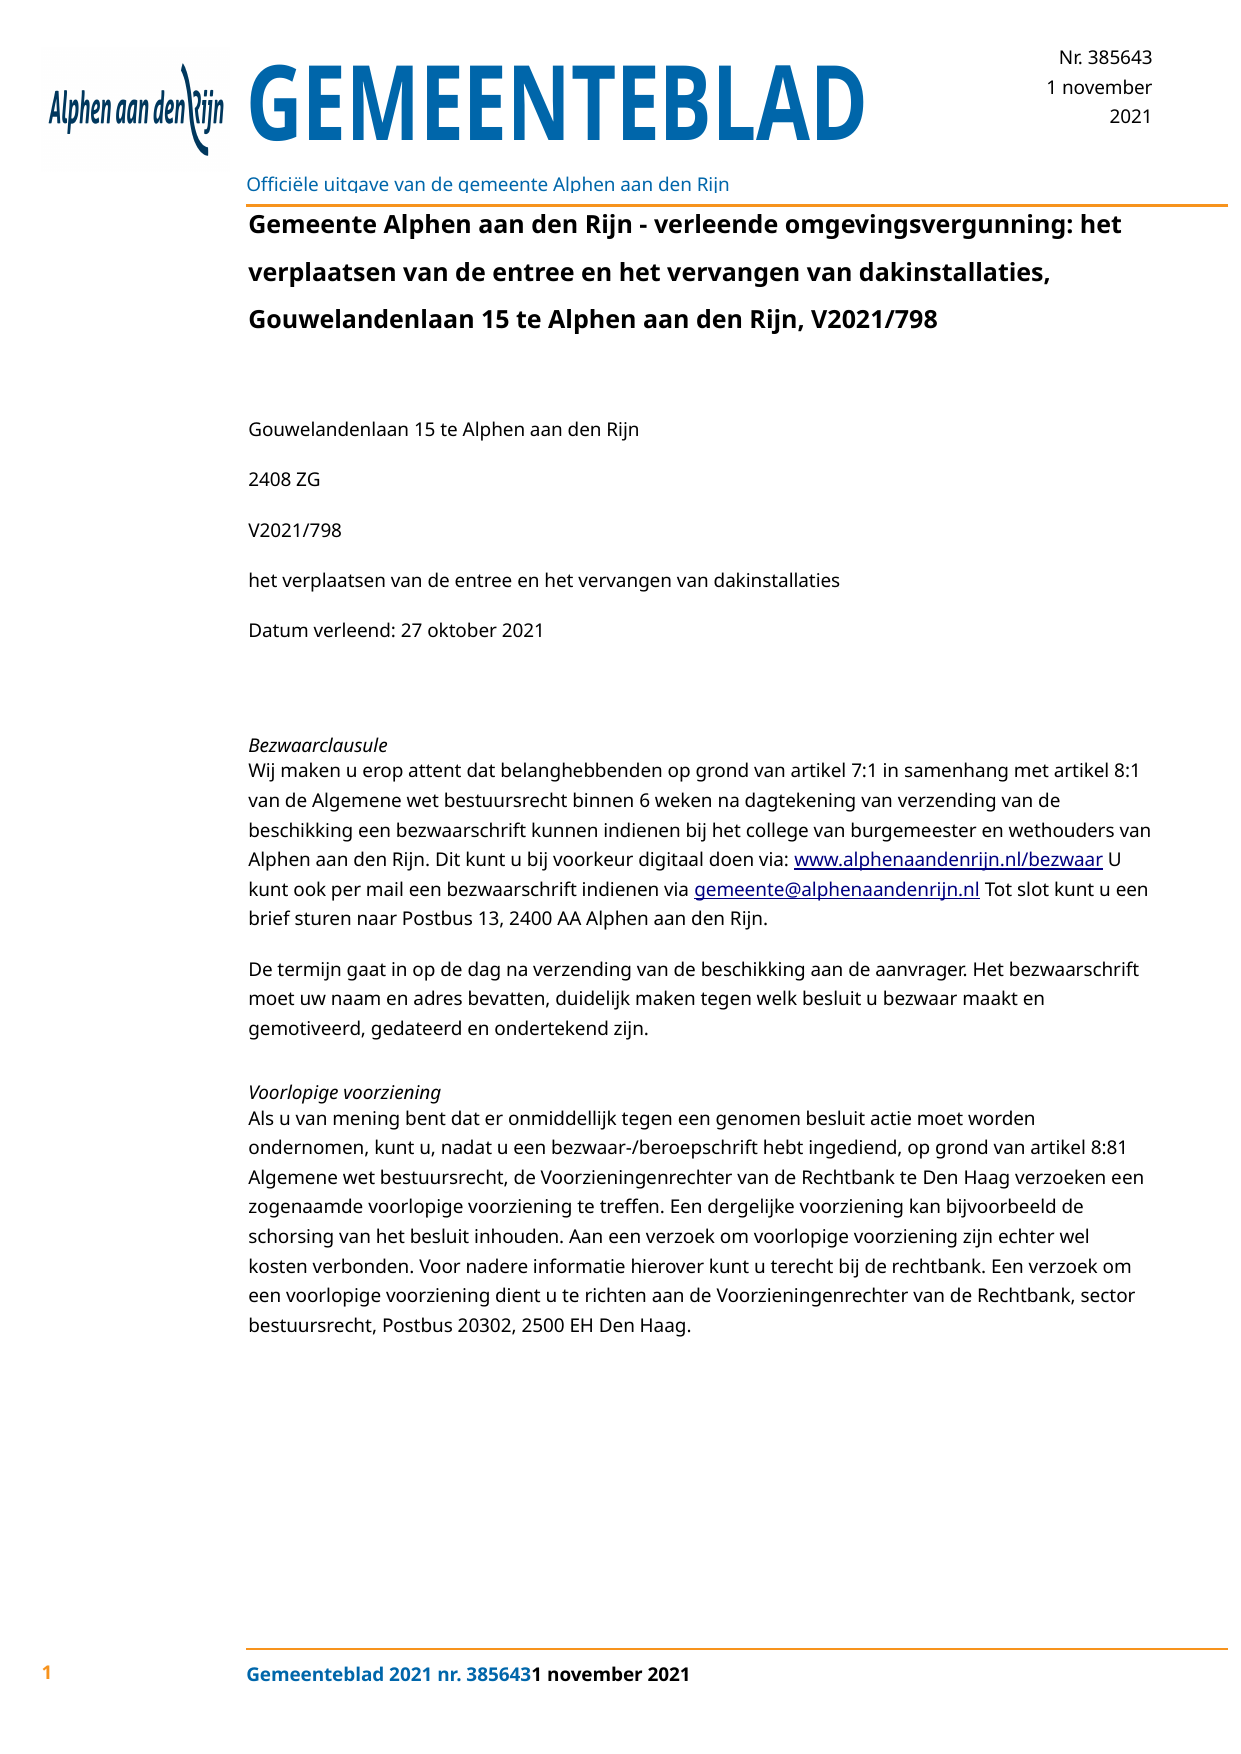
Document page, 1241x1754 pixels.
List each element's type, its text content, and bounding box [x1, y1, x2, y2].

text Gemeente Alphen aan den Rijn - verleende omgevingsvergunning: het verplaatsen van de entree en het vervangen van dakinstallaties, Gouwelandenlaan 15 te Alphen aan den Rijn, V2021/798 [248, 207, 1152, 336]
text Datum verleend: 27 oktober 2021 [248, 618, 1152, 643]
picture [41, 47, 231, 172]
text De termijn gaat in op de dag na verzending van de beschikking aan de aanvrager. Het bezwaarschrift moet uw naam en adres bevatten, duidelijk maken tegen welk besluit u bezwaar maakt en gemotiveerd, gedateerd en ondertekend zijn. [248, 956, 1152, 1041]
text Voorlopige voorziening [248, 1079, 1152, 1105]
text Wij maken u erop attent dat belanghebbenden op grond van artikel 7:1 in samenhang met artikel 8:1 van de Algemene wet bestuursrecht binnen 6 weken na dagtekening van verzending van de beschikking een bezwaarschrift kunnen indienen bij het college van burgemeester en wethouders van Alphen aan den Rijn. Dit kunt u bij voorkeur digitaal doen via: www.alphenaandenrijn.nl/bezwaar U kunt ook per mail een bezwaarschrift indienen via gemeente@alphenaandenrijn.nl Tot slot kunt u een brief sturen naar Postbus 13, 2400 AA Alphen aan den Rijn. [248, 758, 1152, 931]
text Gouwelandenlaan 15 te Alphen aan den Rijn [248, 416, 1152, 442]
text 2408 ZG [248, 466, 1152, 492]
text Als u van mening bent dat er onmiddellijk tegen een genomen besluit actie moet worden ondernomen, kunt u, nadat u een bezwaar-/beroepschrift hebt ingediend, op grond van artikel 8:81 Algemene wet bestuursrecht, de Voorzieningenrechter van de Rechtbank te Den Haag verzoeken een zogenaamde voorlopige voorziening te treffen. Een dergelijke voorziening kan bijvoorbeeld de schorsing van het besluit inhouden. Aan een verzoek om voorlopige voorziening zijn echter wel kosten verbonden. Voor nadere informatie hierover kunt u terecht bij de rechtbank. Een verzoek om een voorlopige voorziening dient u te richten aan de Voorzieningenrechter van de Rechtbank, sector bestuursrecht, Postbus 20302, 2500 EH Den Haag. [248, 1105, 1152, 1338]
text Bezwaarclausule [248, 732, 1152, 758]
text V2021/798 [248, 517, 1152, 542]
text het verplaatsen van de entree en het vervangen van dakinstallaties [248, 567, 1152, 593]
